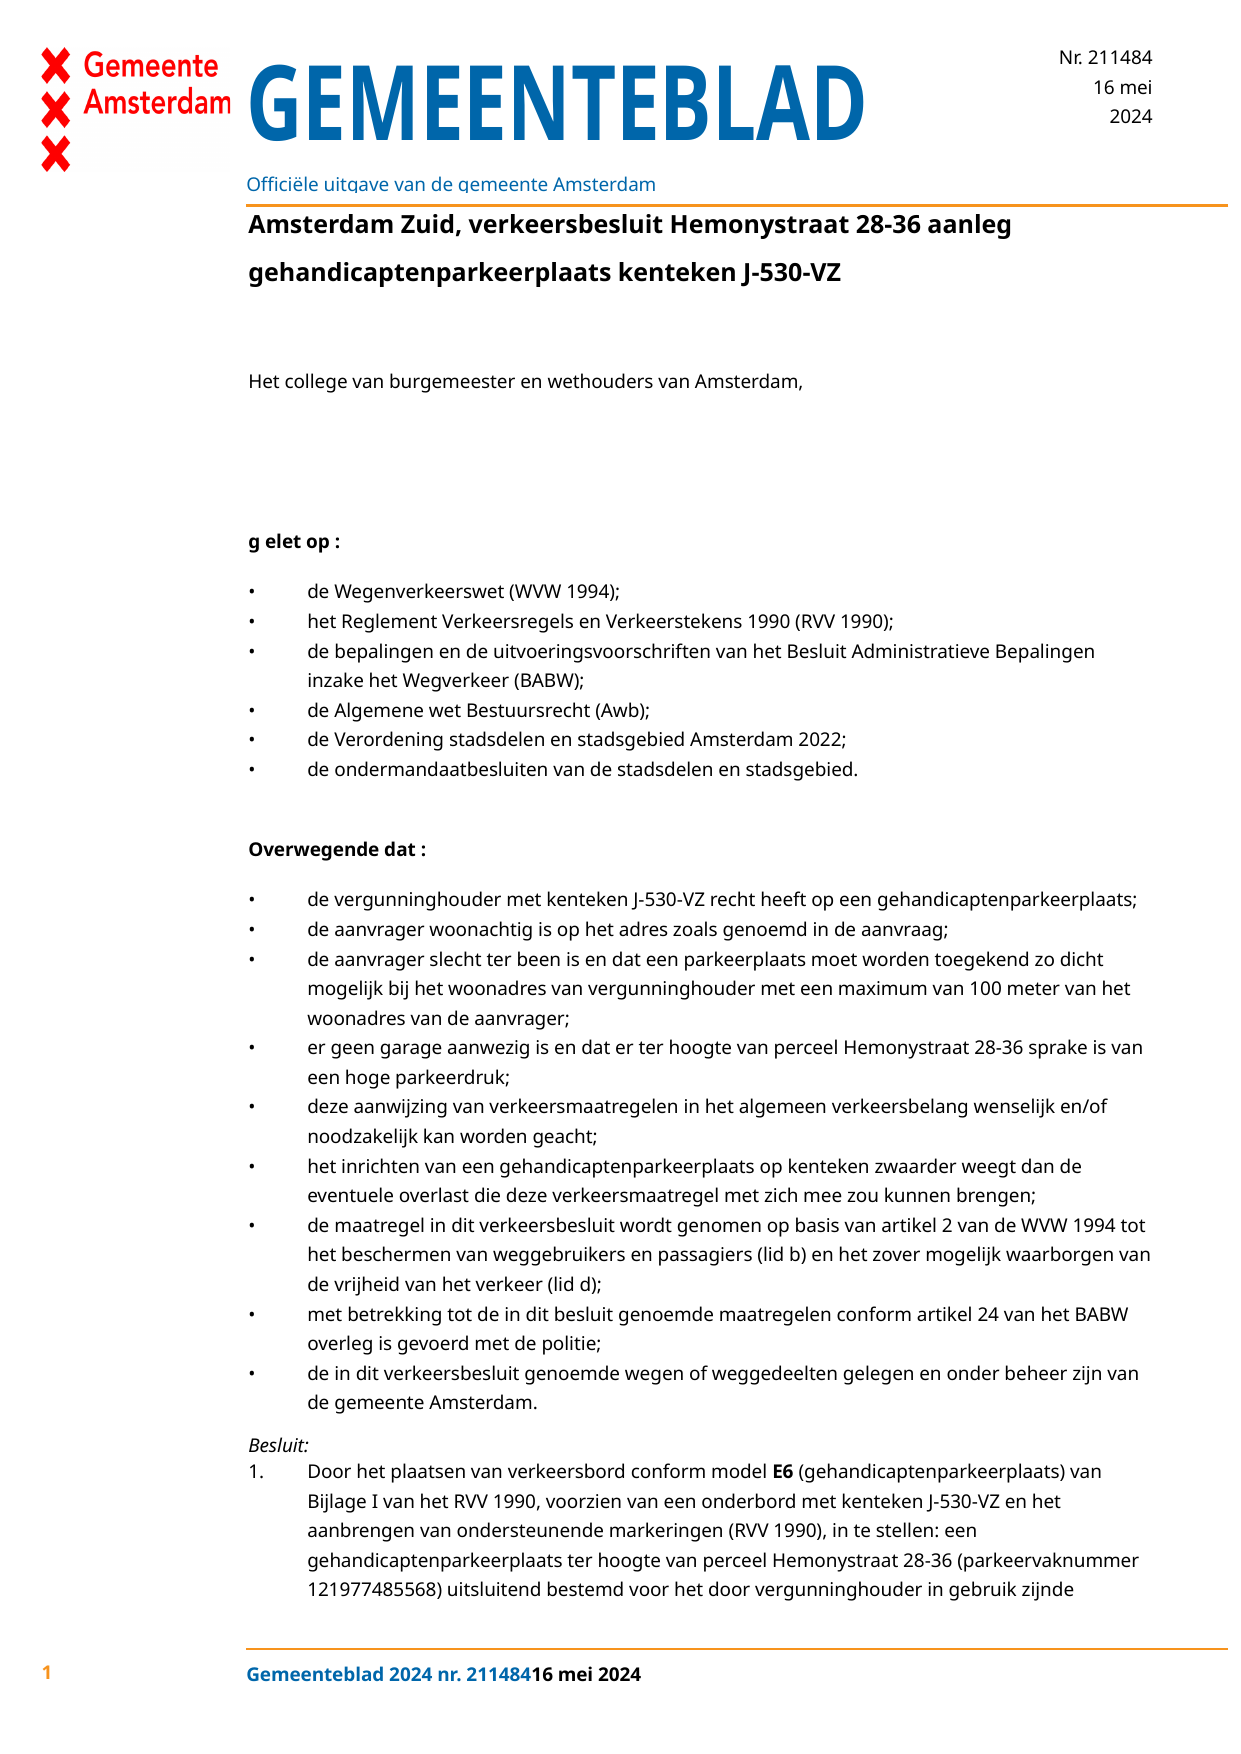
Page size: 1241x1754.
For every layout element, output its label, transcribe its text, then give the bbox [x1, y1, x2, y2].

text Amsterdam Zuid, verkeersbesluit Hemonystraat 28-36 aanleg gehandicaptenparkeerplaats kenteken J-530-VZ [248, 207, 1152, 288]
list de aanvrager woonachtig is op het adres zoals genoemd in de aanvraag; [248, 916, 1152, 942]
list Door het plaatsen van verkeersbord conform model E6 (gehandicaptenparkeerplaats) van Bijlage I van het RVV 1990, voorzien van een onderbord met kenteken J-530-VZ en het aanbrengen van ondersteunende markeringen (RVV 1990), in te stellen: een gehandicaptenparkeerplaats ter hoogte van perceel Hemonystraat 28-36 (parkeervaknummer 121977485568) uitsluitend bestemd voor het door vergunninghouder in gebruik zijnde [248, 1458, 1152, 1602]
list de Verordening stadsdelen en stadsgebied Amsterdam 2022; [248, 727, 1152, 752]
list met betrekking tot de in dit besluit genoemde maatregelen conform artikel 24 van het BABW overleg is gevoerd met de politie; [248, 1301, 1152, 1356]
list de Algemene wet Bestuursrecht (Awb); [248, 697, 1152, 723]
list de in dit verkeersbesluit genoemde wegen of weggedeelten gelegen en onder beheer zijn van de gemeente Amsterdam. [248, 1360, 1152, 1415]
list er geen garage aanwezig is en dat er ter hoogte van perceel Hemonystraat 28-36 sprake is van een hoge parkeerdruk; [248, 1034, 1152, 1090]
list de Wegenverkeerswet (WVW 1994); [248, 579, 1152, 604]
text g elet op : [248, 528, 1152, 554]
list de maatregel in dit verkeersbesluit wordt genomen op basis van artikel 2 van de WVW 1994 tot het beschermen van weggebruikers en passagiers (lid b) en het zover mogelijk waarborgen van de vrijheid van het verkeer (lid d); [248, 1212, 1152, 1297]
list de vergunninghouder met kenteken J-530-VZ recht heeft op een gehandicaptenparkeerplaats; [248, 887, 1152, 912]
text Overwegende dat : [248, 836, 1152, 862]
list de ondermandaatbesluiten van de stadsdelen en stadsgebied. [248, 756, 1152, 782]
list het inrichten van een gehandicaptenparkeerplaats op kenteken zwaarder weegt dan de eventuele overlast die deze verkeersmaatregel met zich mee zou kunnen brengen; [248, 1153, 1152, 1208]
list het Reglement Verkeersregels en Verkeerstekens 1990 (RVV 1990); [248, 608, 1152, 634]
list de aanvrager slecht ter been is en dat een parkeerplaats moet worden toegekend zo dicht mogelijk bij het woonadres van vergunninghouder met een maximum van 100 meter van het woonadres van de aanvrager; [248, 946, 1152, 1031]
list de bepalingen en de uitvoeringsvoorschriften van het Besluit Administratieve Bepalingen inzake het Wegverkeer (BABW); [248, 638, 1152, 693]
picture [41, 47, 231, 172]
text Het college van burgemeester en wethouders van Amsterdam, [248, 368, 1152, 394]
list deze aanwijzing van verkeersmaatregelen in het algemeen verkeersbelang wenselijk en/of noodzakelijk kan worden geacht; [248, 1094, 1152, 1149]
text Besluit: [248, 1433, 1152, 1458]
